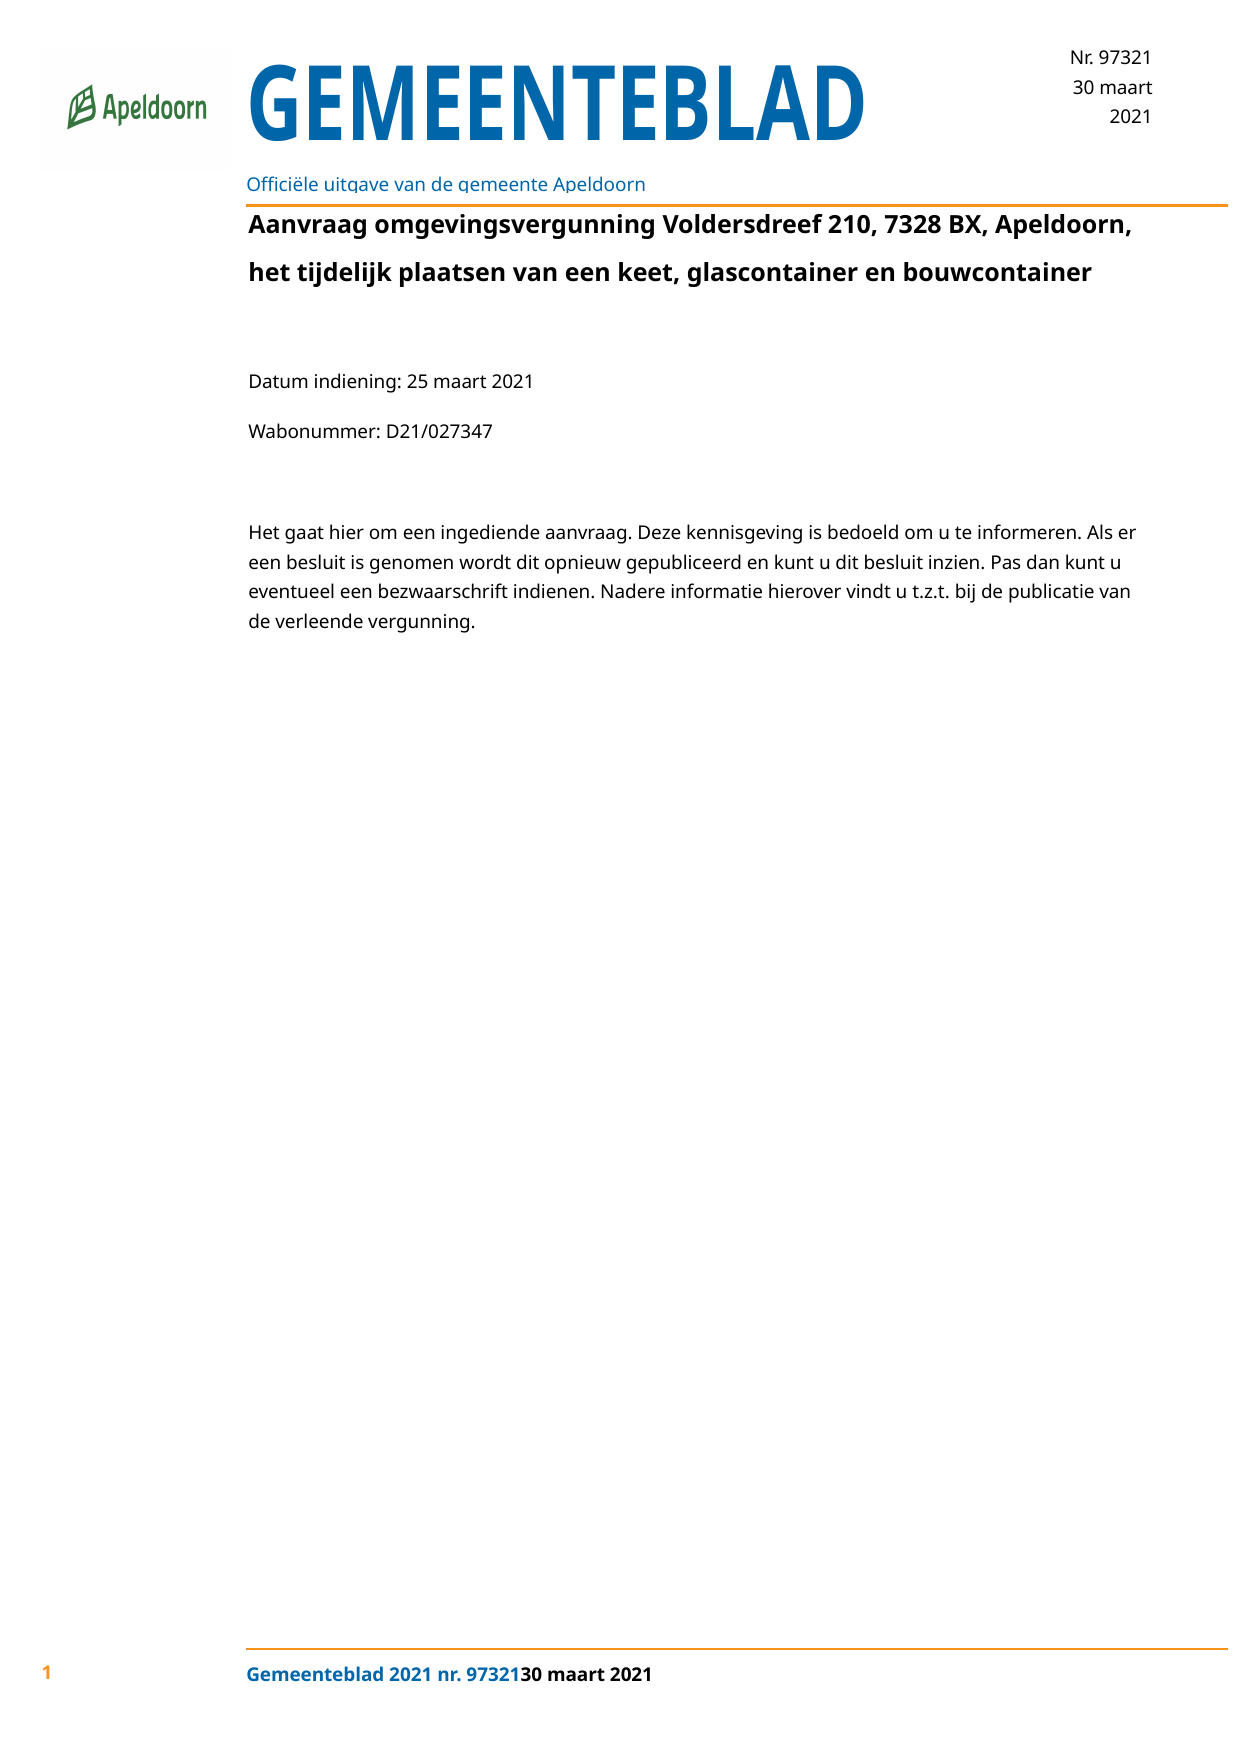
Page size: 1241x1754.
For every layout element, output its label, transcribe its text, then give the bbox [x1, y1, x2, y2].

text Wabonummer: D21/027347 [248, 419, 1152, 444]
text Het gaat hier om een ingediende aanvraag. Deze kennisgeving is bedoeld om u te informeren. Als er een besluit is genomen wordt dit opnieuw gepubliceerd en kunt u dit besluit inzien. Pas dan kunt u eventueel een bezwaarschrift indienen. Nadere informatie hierover vindt u t.z.t. bij de publicatie van de verleende vergunning. [248, 519, 1152, 634]
picture [41, 47, 231, 172]
text Datum indiening: 25 maart 2021 [248, 368, 1152, 394]
text Aanvraag omgevingsvergunning Voldersdreef 210, 7328 BX, Apeldoorn, het tijdelijk plaatsen van een keet, glascontainer en bouwcontainer [248, 207, 1152, 288]
